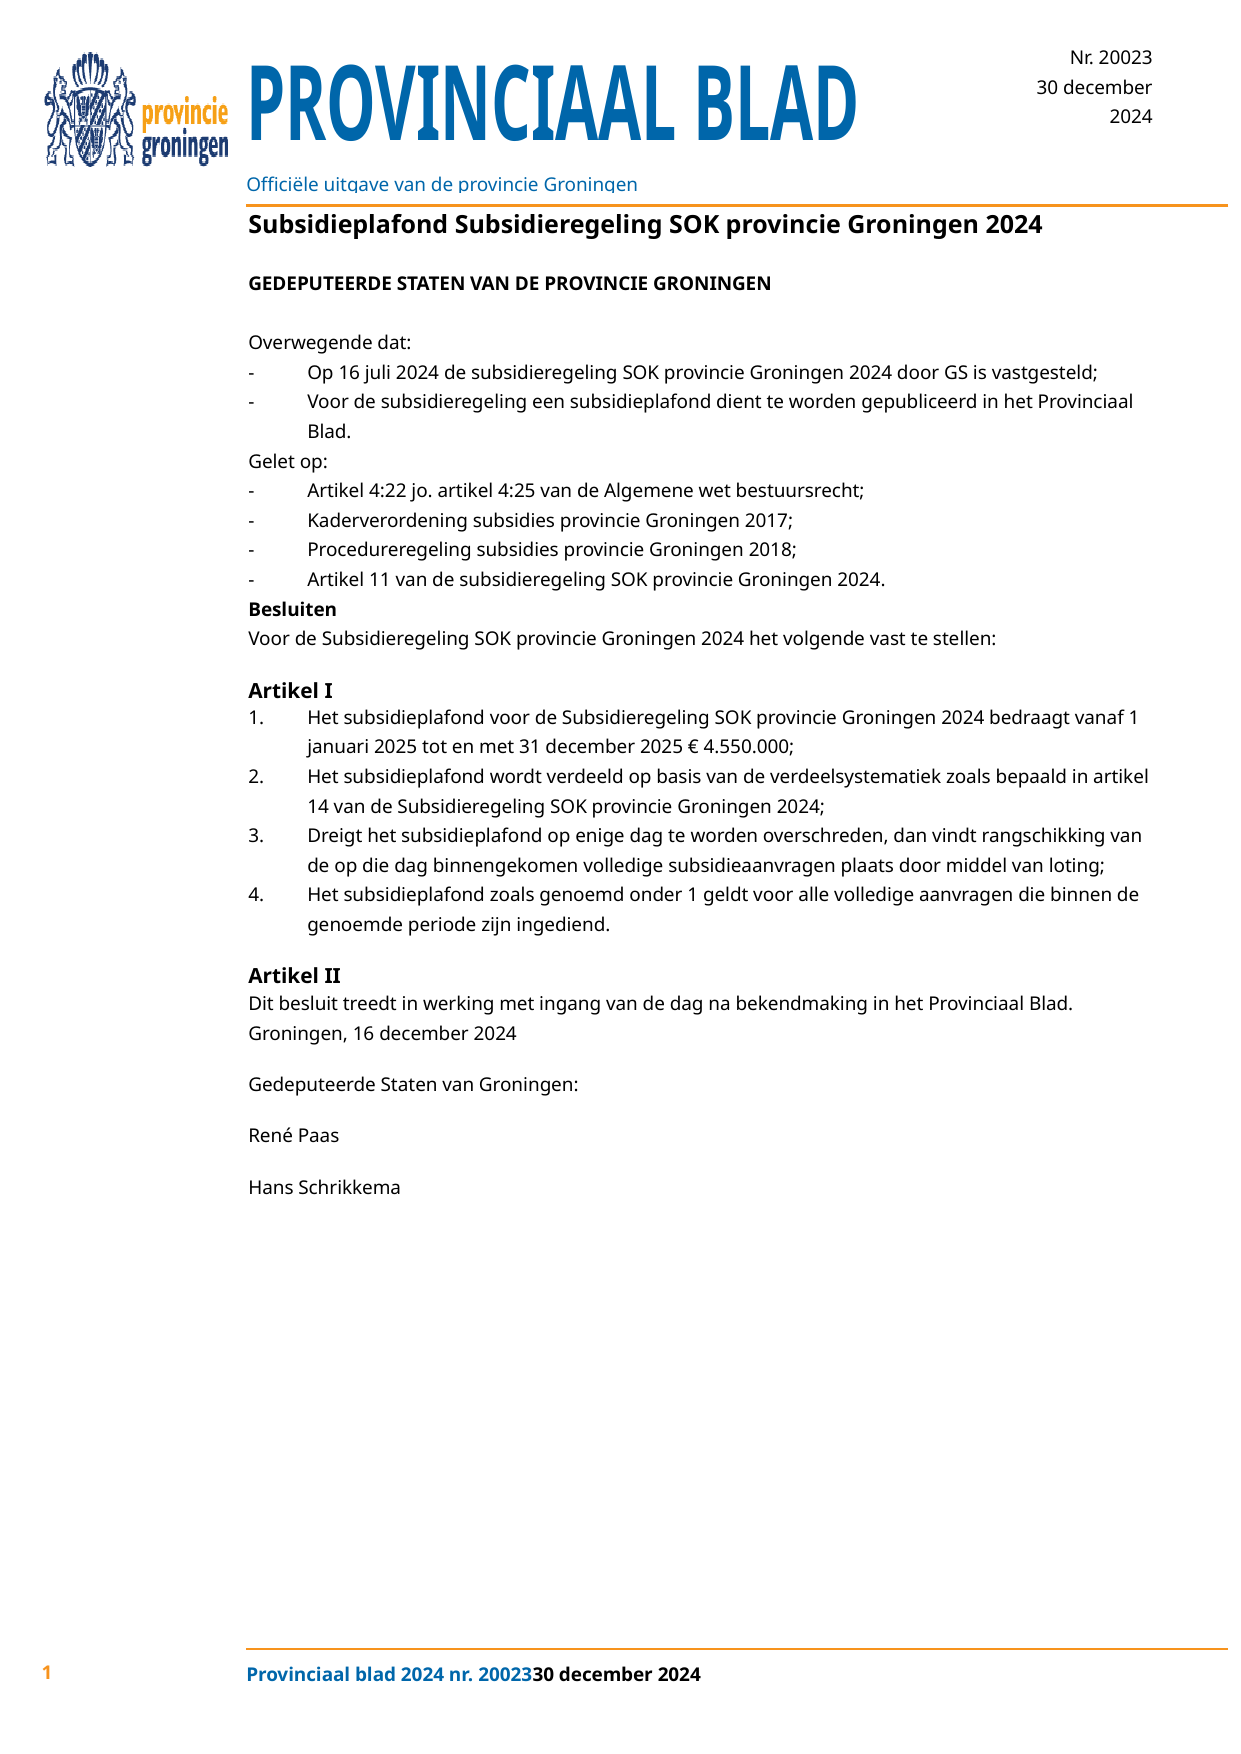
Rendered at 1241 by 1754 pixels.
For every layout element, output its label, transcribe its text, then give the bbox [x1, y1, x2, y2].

list Artikel 4:22 jo. artikel 4:25 van de Algemene wet bestuursrecht; [248, 477, 1152, 503]
text Hans Schrikkema [248, 1174, 1152, 1200]
text Gelet op: [248, 448, 1152, 473]
list Voor de subsidieregeling een subsidieplafond dient te worden gepubliceerd in het Provinciaal Blad. [248, 389, 1152, 444]
text Overwegende dat: [248, 329, 1152, 355]
picture [41, 47, 231, 172]
text René Paas [248, 1123, 1152, 1148]
list Kaderverordening subsidies provincie Groningen 2017; [248, 507, 1152, 533]
list Procedureregeling subsidies provincie Groningen 2018; [248, 537, 1152, 562]
list Artikel 11 van de subsidieregeling SOK provincie Groningen 2024. [248, 566, 1152, 592]
text Voor de Subsidieregeling SOK provincie Groningen 2024 het volgende vast te stellen: [248, 625, 1152, 651]
list Op 16 juli 2024 de subsidieregeling SOK provincie Groningen 2024 door GS is vastgesteld; [248, 359, 1152, 385]
text Subsidieplafond Subsidieregeling SOK provincie Groningen 2024 [248, 207, 1152, 241]
text Dit besluit treedt in werking met ingang van de dag na bekendmaking in het Provinciaal Blad. [248, 990, 1152, 1016]
list Het subsidieplafond wordt verdeeld op basis van de verdeelsystematiek zoals bepaald in artikel 14 van de Subsidieregeling SOK provincie Groningen 2024; [248, 763, 1152, 819]
text Gedeputeerde Staten van Groningen: [248, 1071, 1152, 1097]
text Groningen, 16 december 2024 [248, 1020, 1152, 1045]
text Artikel II [248, 962, 1152, 990]
text Besluiten [248, 596, 1152, 621]
list Dreigt het subsidieplafond op enige dag te worden overschreden, dan vindt rangschikking van de op die dag binnengekomen volledige subsidieaanvragen plaats door middel van loting; [248, 822, 1152, 878]
text GEDEPUTEERDE STATEN VAN DE PROVINCIE GRONINGEN [248, 270, 1152, 296]
text Artikel I [248, 676, 1152, 704]
list Het subsidieplafond voor de Subsidieregeling SOK provincie Groningen 2024 bedraagt vanaf 1 januari 2025 tot en met 31 december 2025 € 4.550.000; [248, 704, 1152, 759]
list Het subsidieplafond zoals genoemd onder 1 geldt voor alle volledige aanvragen die binnen de genoemde periode zijn ingediend. [248, 882, 1152, 937]
